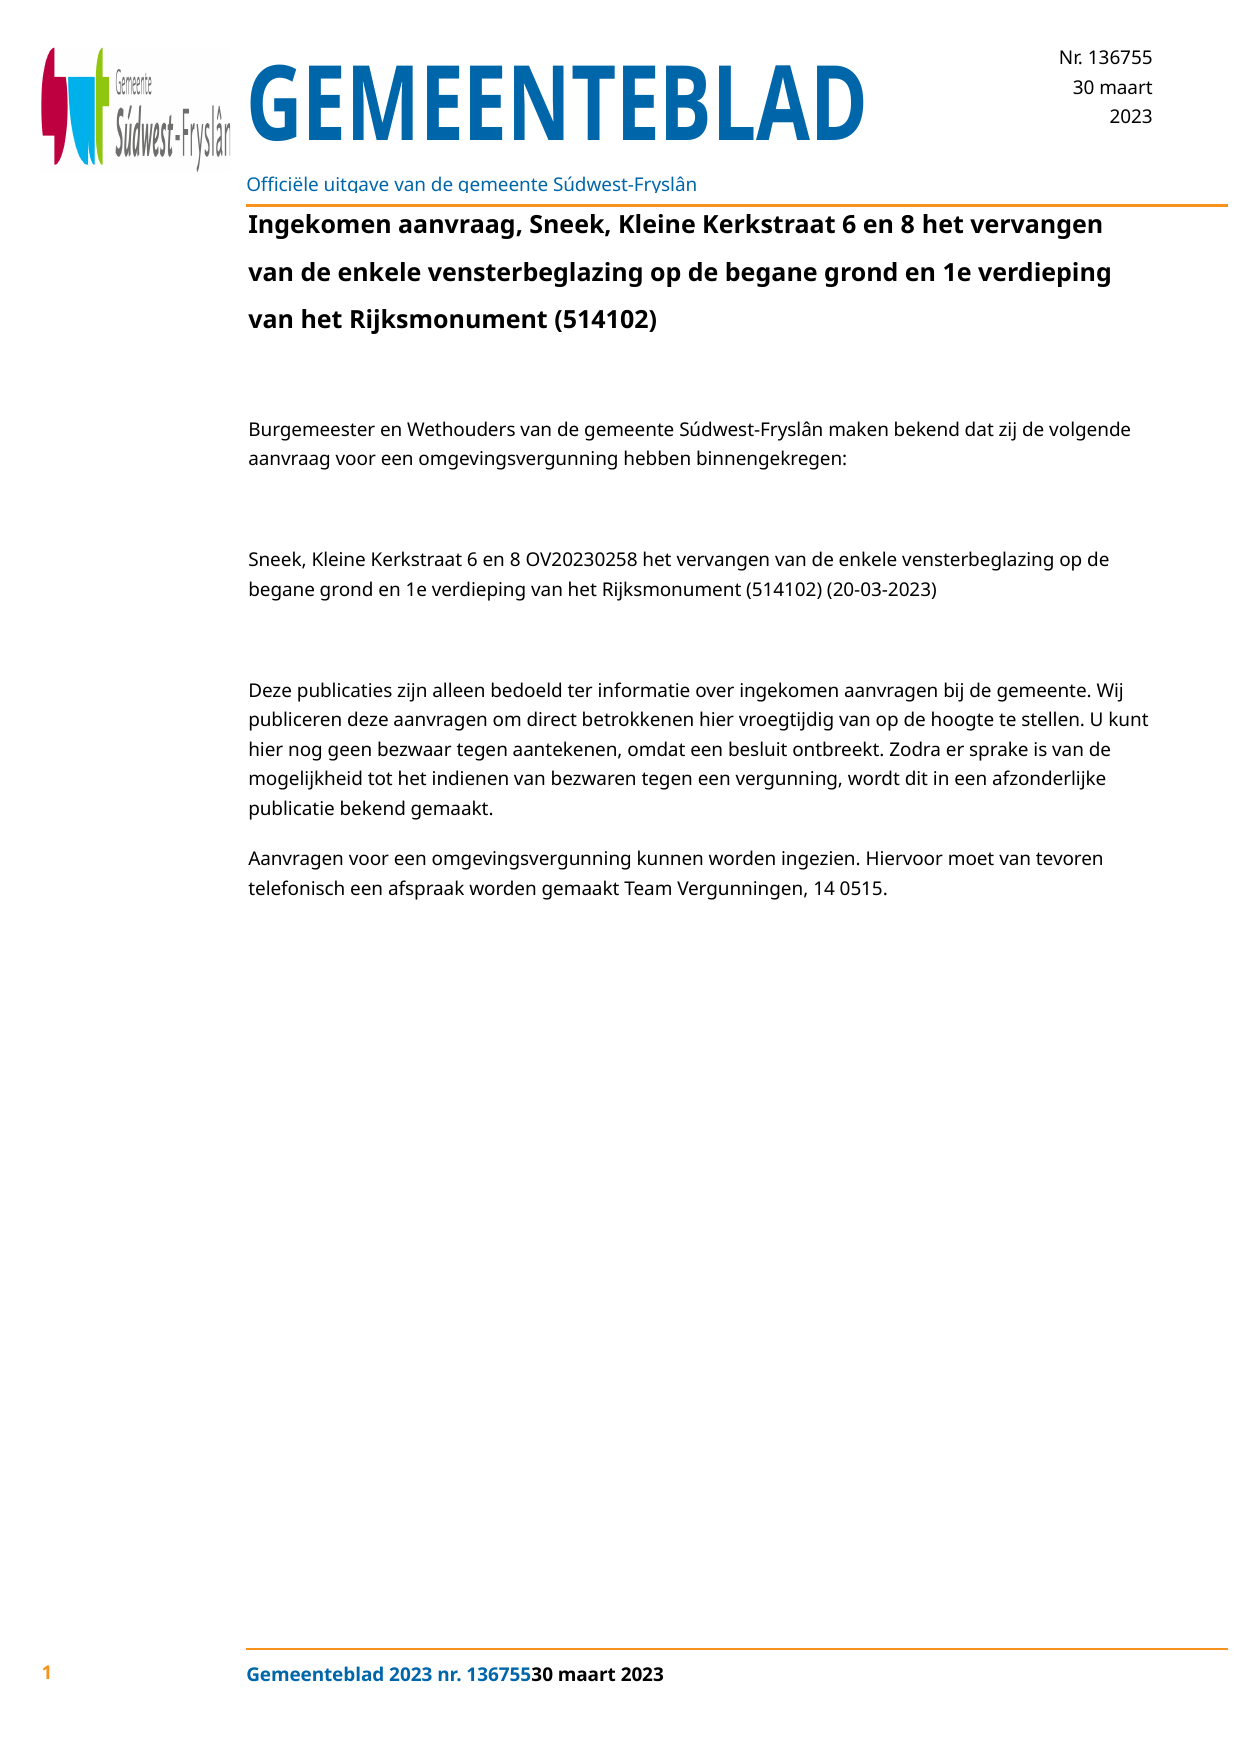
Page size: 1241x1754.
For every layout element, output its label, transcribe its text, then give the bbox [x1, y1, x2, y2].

text Ingekomen aanvraag, Sneek, Kleine Kerkstraat 6 en 8 het vervangen van de enkele vensterbeglazing op de begane grond en 1e verdieping van het Rijksmonument (514102) [248, 207, 1152, 336]
picture [41, 47, 231, 172]
text Sneek, Kleine Kerkstraat 6 en 8 OV20230258 het vervangen van de enkele vensterbeglazing op de begane grond en 1e verdieping van het Rijksmonument (514102) (20-03-2023) [248, 546, 1152, 602]
text Burgemeester en Wethouders van de gemeente Súdwest-Fryslân maken bekend dat zij de volgende aanvraag voor een omgevingsvergunning hebben binnengekregen: [248, 416, 1152, 471]
text Aanvragen voor een omgevingsvergunning kunnen worden ingezien. Hiervoor moet van tevoren telefonisch een afspraak worden gemaakt Team Vergunningen, 14 0515. [248, 846, 1152, 901]
text Deze publicaties zijn alleen bedoeld ter informatie over ingekomen aanvragen bij de gemeente. Wij publiceren deze aanvragen om direct betrokkenen hier vroegtijdig van op de hoogte te stellen. U kunt hier nog geen bezwaar tegen aantekenen, omdat een besluit ontbreekt. Zodra er sprake is van de mogelijkheid tot het indienen van bezwaren tegen een vergunning, wordt dit in een afzonderlijke publicatie bekend gemaakt. [248, 677, 1152, 821]
